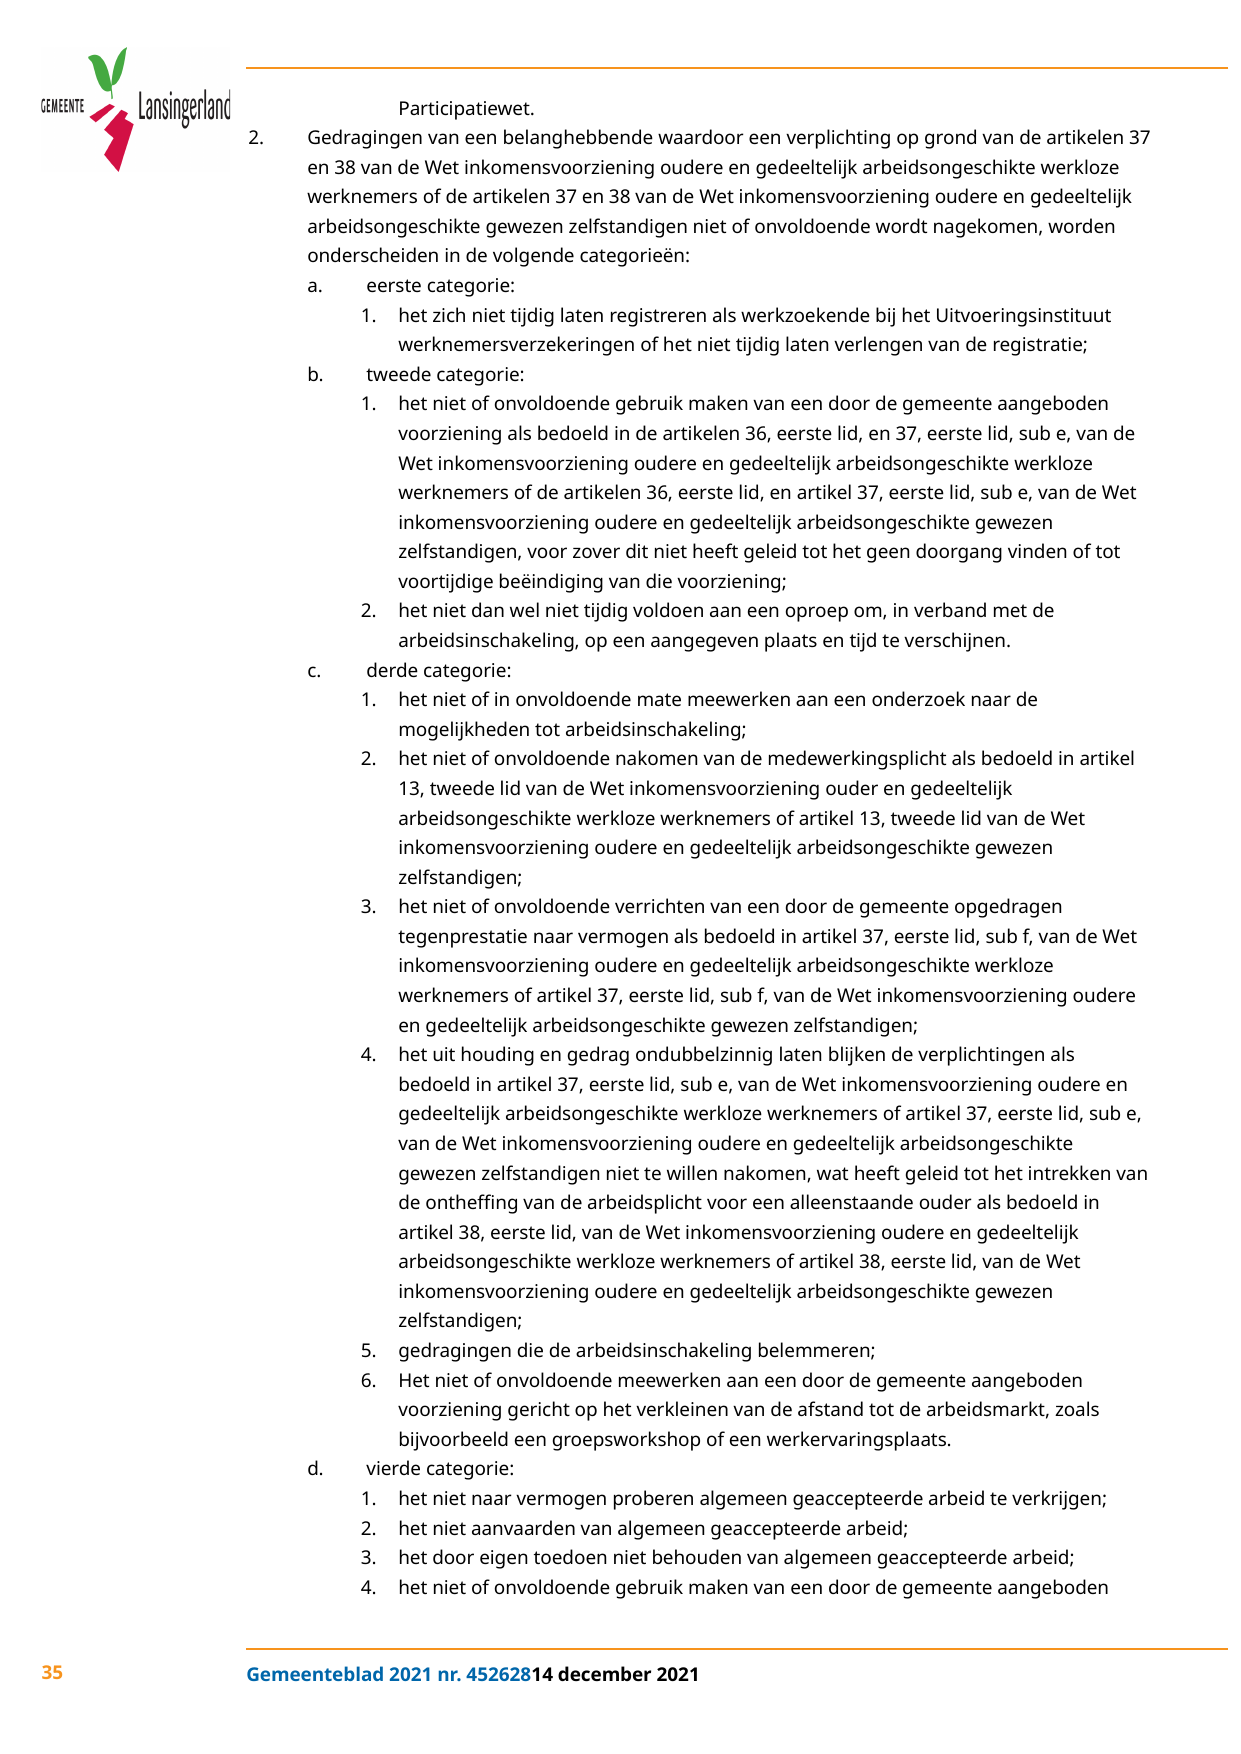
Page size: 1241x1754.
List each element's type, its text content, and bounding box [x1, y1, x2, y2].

list het niet of onvoldoende gebruik maken van een door de gemeente aangeboden [361, 1574, 1152, 1600]
list het door eigen toedoen niet behouden van algemeen geaccepteerde arbeid; [361, 1544, 1152, 1570]
list Het niet of onvoldoende meewerken aan een door de gemeente aangeboden voorziening gericht op het verkleinen van de afstand tot de arbeidsmarkt, zoals bijvoorbeeld een groepsworkshop of een werkervaringsplaats. [361, 1367, 1152, 1452]
list vierde categorie: [307, 1456, 1152, 1481]
list het niet of in onvoldoende mate meewerken aan een onderzoek naar de mogelijkheden tot arbeidsinschakeling; [361, 686, 1152, 742]
list gedragingen die de arbeidsinschakeling belemmeren; [361, 1337, 1152, 1363]
list het niet dan wel niet tijdig voldoen aan een oproep om, in verband met de arbeidsinschakeling, op een aangegeven plaats en tijd te verschijnen. [361, 598, 1152, 653]
list Gedragingen van een belanghebbende waardoor een verplichting op grond van de artikelen 37 en 38 van de Wet inkomensvoorziening oudere en gedeeltelijk arbeidsongeschikte werkloze werknemers of de artikelen 37 en 38 van de Wet inkomensvoorziening oudere en gedeeltelijk arbeidsongeschikte gewezen zelfstandigen niet of onvoldoende wordt nagekomen, worden onderscheiden in de volgende categorieën: [248, 124, 1152, 268]
list het niet of onvoldoende verrichten van een door de gemeente opgedragen tegenprestatie naar vermogen als bedoeld in artikel 37, eerste lid, sub f, van de Wet inkomensvoorziening oudere en gedeeltelijk arbeidsongeschikte werkloze werknemers of artikel 37, eerste lid, sub f, van de Wet inkomensvoorziening oudere en gedeeltelijk arbeidsongeschikte gewezen zelfstandigen; [361, 893, 1152, 1038]
list het niet aanvaarden van algemeen geaccepteerde arbeid; [361, 1515, 1152, 1541]
list het uit houding en gedrag ondubbelzinnig laten blijken de verplichtingen als bedoeld in artikel 37, eerste lid, sub e, van de Wet inkomensvoorziening oudere en gedeeltelijk arbeidsongeschikte werkloze werknemers of artikel 37, eerste lid, sub e, van de Wet inkomensvoorziening oudere en gedeeltelijk arbeidsongeschikte gewezen zelfstandigen niet te willen nakomen, wat heeft geleid tot het intrekken van de ontheffing van de arbeidsplicht voor een alleenstaande ouder als bedoeld in artikel 38, eerste lid, van de Wet inkomensvoorziening oudere en gedeeltelijk arbeidsongeschikte werkloze werknemers of artikel 38, eerste lid, van de Wet inkomensvoorziening oudere en gedeeltelijk arbeidsongeschikte gewezen zelfstandigen; [361, 1041, 1152, 1333]
list het niet of onvoldoende nakomen van de medewerkingsplicht als bedoeld in artikel 13, tweede lid van de Wet inkomensvoorziening ouder en gedeeltelijk arbeidsongeschikte werkloze werknemers of artikel 13, tweede lid van de Wet inkomensvoorziening oudere en gedeeltelijk arbeidsongeschikte gewezen zelfstandigen; [361, 746, 1152, 890]
list derde categorie: [307, 657, 1152, 683]
list het niet naar vermogen proberen algemeen geaccepteerde arbeid te verkrijgen; [361, 1485, 1152, 1511]
list het zich niet tijdig laten registreren als werkzoekende bij het Uitvoeringsinstituut werknemersverzekeringen of het niet tijdig laten verlengen van de registratie; [361, 302, 1152, 357]
list Participatiewet. [361, 95, 1152, 121]
list tweede categorie: [307, 361, 1152, 387]
list eerste categorie: [307, 272, 1152, 298]
list het niet of onvoldoende gebruik maken van een door de gemeente aangeboden voorziening als bedoeld in de artikelen 36, eerste lid, en 37, eerste lid, sub e, van de Wet inkomensvoorziening oudere en gedeeltelijk arbeidsongeschikte werkloze werknemers of de artikelen 36, eerste lid, en artikel 37, eerste lid, sub e, van de Wet inkomensvoorziening oudere en gedeeltelijk arbeidsongeschikte gewezen zelfstandigen, voor zover dit niet heeft geleid tot het geen doorgang vinden of tot voortijdige beëindiging van die voorziening; [361, 391, 1152, 594]
picture [41, 47, 231, 172]
